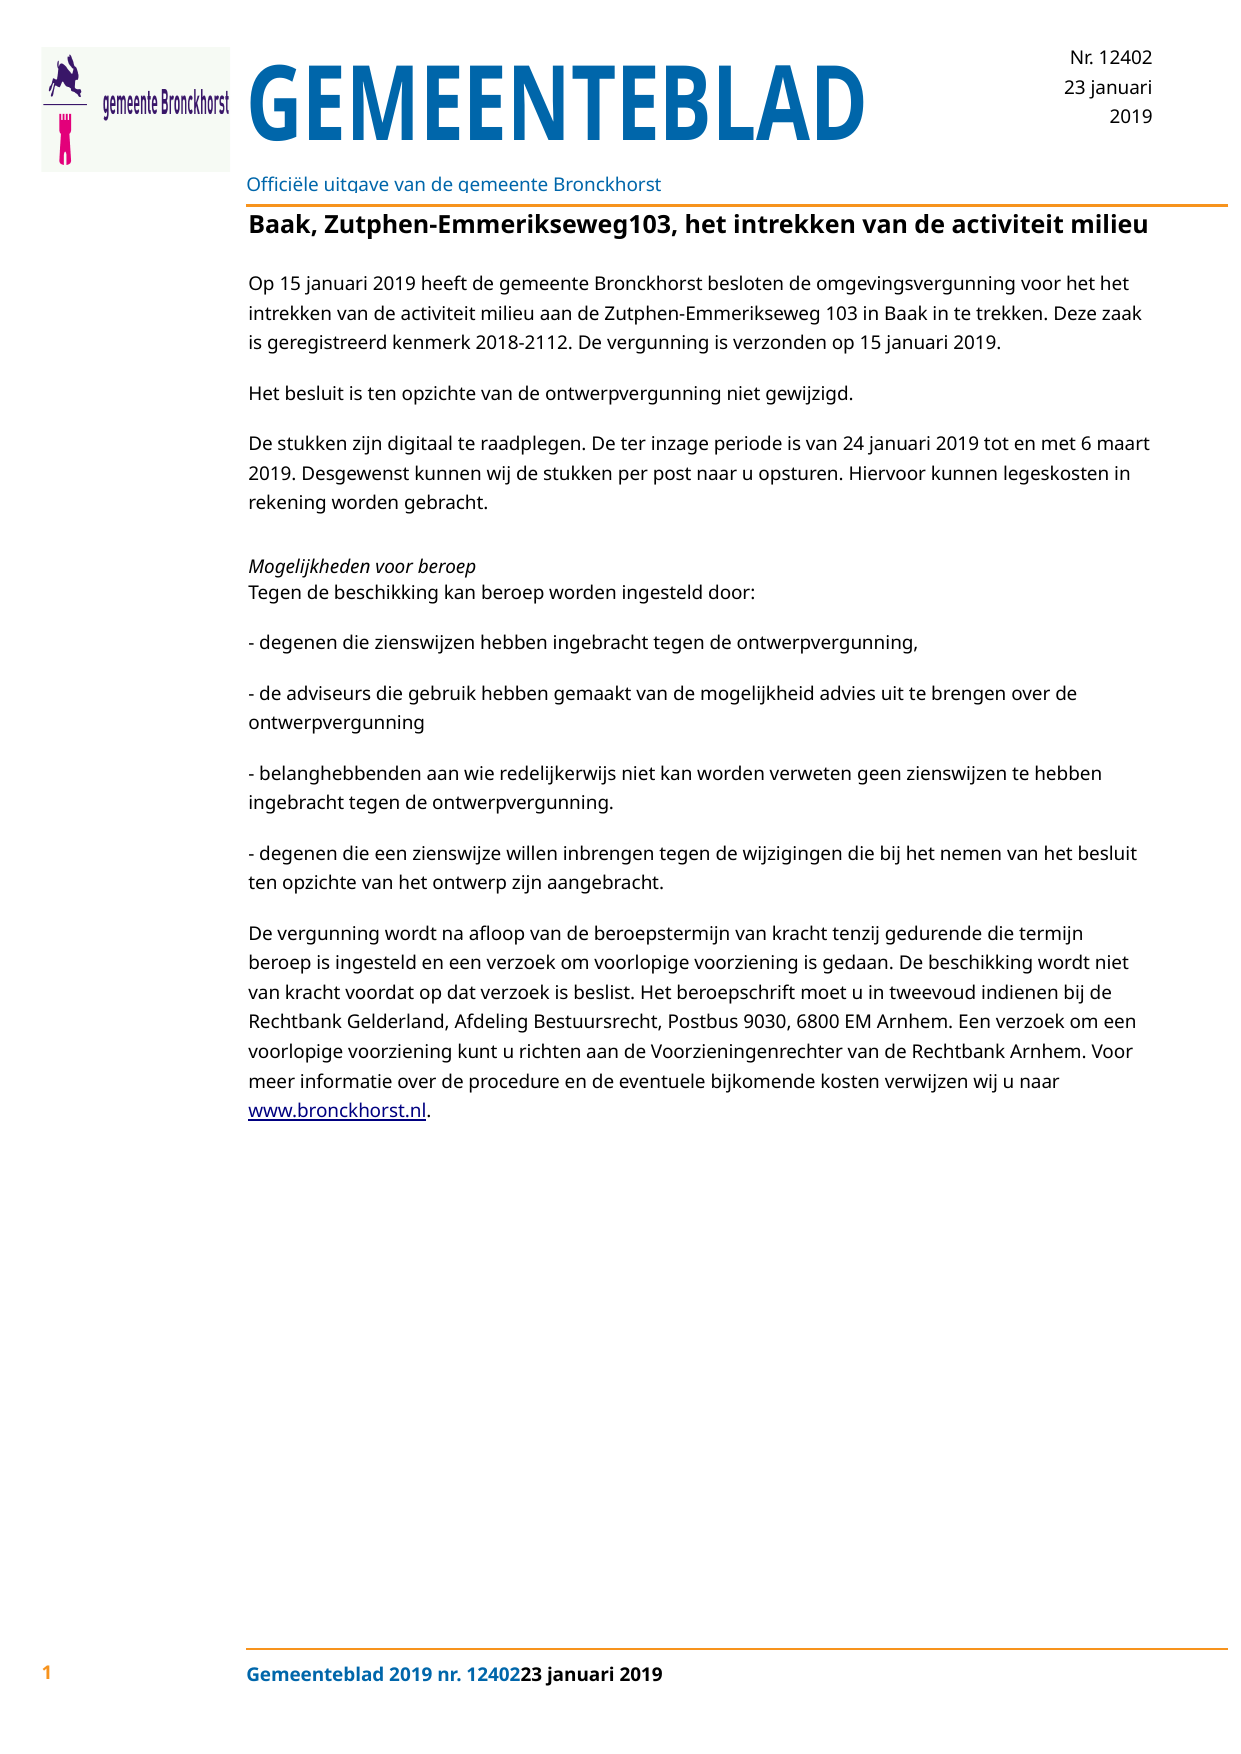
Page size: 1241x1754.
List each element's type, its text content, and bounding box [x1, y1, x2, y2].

text De vergunning wordt na afloop van de beroepstermijn van kracht tenzij gedurende die termijn beroep is ingesteld en een verzoek om voorlopige voorziening is gedaan. De beschikking wordt niet van kracht voordat op dat verzoek is beslist. Het beroepschrift moet u in tweevoud indienen bij de Rechtbank Gelderland, Afdeling Bestuursrecht, Postbus 9030, 6800 EM Arnhem. Een verzoek om een voorlopige voorziening kunt u richten aan de Voorzieningenrechter van de Rechtbank Arnhem. Voor meer informatie over de procedure en de eventuele bijkomende kosten verwijzen wij u naar www.bronckhorst.nl. [248, 920, 1152, 1123]
text - degenen die zienswijzen hebben ingebracht tegen de ontwerpvergunning, [248, 629, 1152, 655]
text - belanghebbenden aan wie redelijkerwijs niet kan worden verweten geen zienswijzen te hebben ingebracht tegen de ontwerpvergunning. [248, 760, 1152, 815]
text Mogelijkheden voor beroep [248, 553, 1152, 579]
text De stukken zijn digitaal te raadplegen. De ter inzage periode is van 24 januari 2019 tot en met 6 maart 2019. Desgewenst kunnen wij de stukken per post naar u opsturen. Hiervoor kunnen legeskosten in rekening worden gebracht. [248, 430, 1152, 515]
text Tegen de beschikking kan beroep worden ingesteld door: [248, 579, 1152, 605]
text Op 15 januari 2019 heeft de gemeente Bronckhorst besloten de omgevingsvergunning voor het het intrekken van de activiteit milieu aan de Zutphen-Emmerikseweg 103 in Baak in te trekken. Deze zaak is geregistreerd kenmerk 2018-2112. De vergunning is verzonden op 15 januari 2019. [248, 270, 1152, 355]
text - degenen die een zienswijze willen inbrengen tegen de wijzigingen die bij het nemen van het besluit ten opzichte van het ontwerp zijn aangebracht. [248, 840, 1152, 895]
picture [41, 47, 231, 172]
text - de adviseurs die gebruik hebben gemaakt van de mogelijkheid advies uit te brengen over de ontwerpvergunning [248, 680, 1152, 735]
text Baak, Zutphen-Emmerikseweg103, het intrekken van de activiteit milieu [248, 207, 1152, 241]
text Het besluit is ten opzichte van de ontwerpvergunning niet gewijzigd. [248, 380, 1152, 406]
